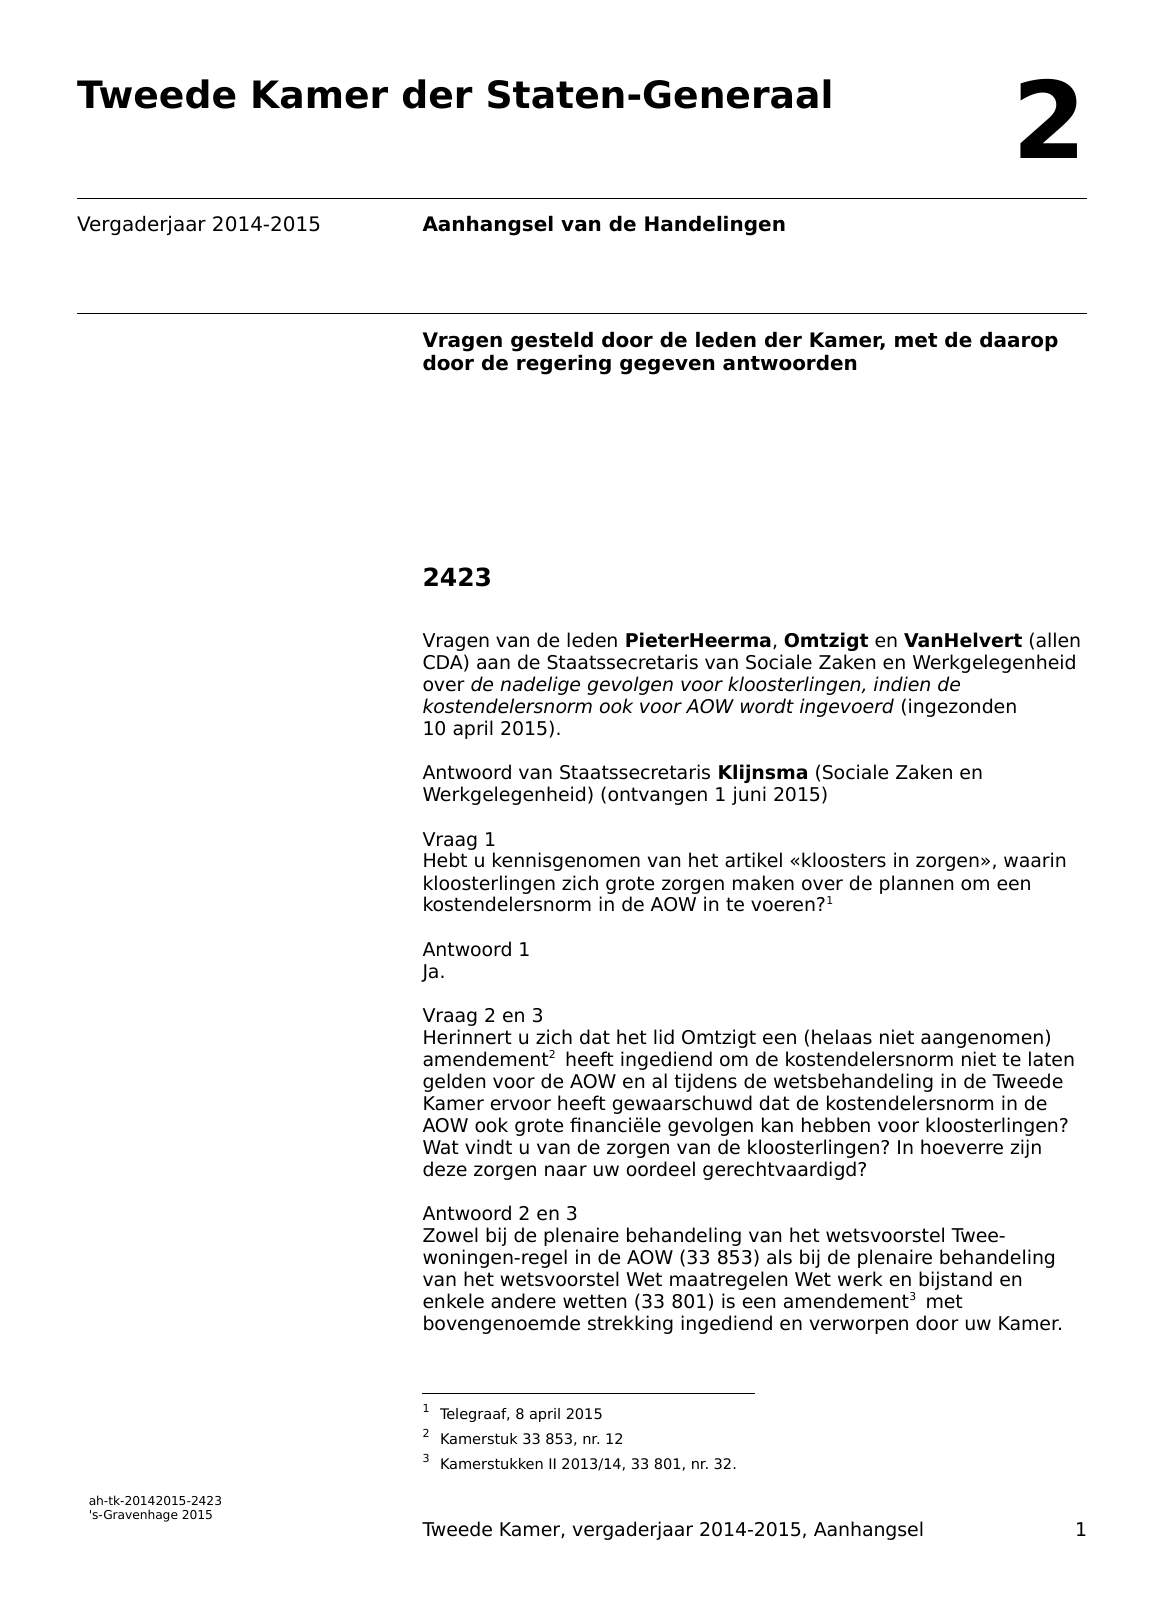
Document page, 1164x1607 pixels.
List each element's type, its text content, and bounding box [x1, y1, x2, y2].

table_header 2 [886, 59, 1087, 198]
text Antwoord van Staatssecretaris Klijnsma (Sociale Zaken en Werkgelegenheid) (ontvangen 1 juni 2015) [422, 762, 1087, 806]
text Kamerstuk 33 853, nr. 12 [422, 1427, 1087, 1449]
text 2423 [422, 563, 1087, 592]
text Telegraaf, 8 april 2015 [422, 1402, 1087, 1424]
table_cell [77, 314, 422, 375]
text 's-Gravenhage 2015 [88, 1508, 323, 1522]
table_cell Aanhangsel van de Handelingen [422, 199, 1087, 313]
table_cell Vragen gesteld door de leden der Kamer, met de daarop door de regering gegeven antwoorden [422, 314, 1087, 375]
text Wat vindt u van de zorgen van de kloosterlingen? In hoeverre zijn deze zorgen naar uw oordeel gerechtvaardigd? [422, 1137, 1087, 1181]
table_cell Vergaderjaar 2014-2015 [77, 199, 422, 313]
text Antwoord 2 en 3 [422, 1203, 1087, 1225]
text Vraag 1 [422, 828, 1087, 850]
text Kamerstukken II 2013/14, 33 801, nr. 32. [422, 1452, 1087, 1474]
text Vraag 2 en 3 [422, 1005, 1087, 1027]
text Zowel bij de plenaire behandeling van het wetsvoorstel Twee-woningen-regel in de AOW (33 853) als bij de plenaire behandeling van het wetsvoorstel Wet maatregelen Wet werk en bijstand en enkele andere wetten (33 801) is een amendement met bovengenoemde strekking ingediend en verworpen door uw Kamer. [422, 1225, 1087, 1334]
text Hebt u kennisgenomen van het artikel «kloosters in zorgen», waarin kloosterlingen zich grote zorgen maken over de plannen om een kostendelersnorm in de AOW in te voeren? [422, 850, 1087, 916]
text Ja. [422, 961, 1087, 982]
text Antwoord 1 [422, 938, 1087, 961]
text ah-tk-20142015-2423 [88, 1494, 323, 1508]
text Herinnert u zich dat het lid Omtzigt een (helaas niet aangenomen) amendement heeft ingediend om de kostendelersnorm niet te laten gelden voor de AOW en al tijdens de wetsbehandeling in de Tweede Kamer ervoor heeft gewaarschuwd dat de kostendelersnorm in de AOW ook grote financiële gevolgen kan hebben voor kloosterlingen? [422, 1027, 1087, 1137]
table_header Tweede Kamer der Staten-Generaal [77, 59, 886, 198]
text Vragen van de leden PieterHeerma, Omtzigt en VanHelvert (allen CDA) aan de Staatssecretaris van Sociale Zaken en Werkgelegenheid over de nadelige gevolgen voor kloosterlingen, indien de kostendelersnorm ook voor AOW wordt ingevoerd (ingezonden 10 april 2015). [422, 630, 1087, 740]
